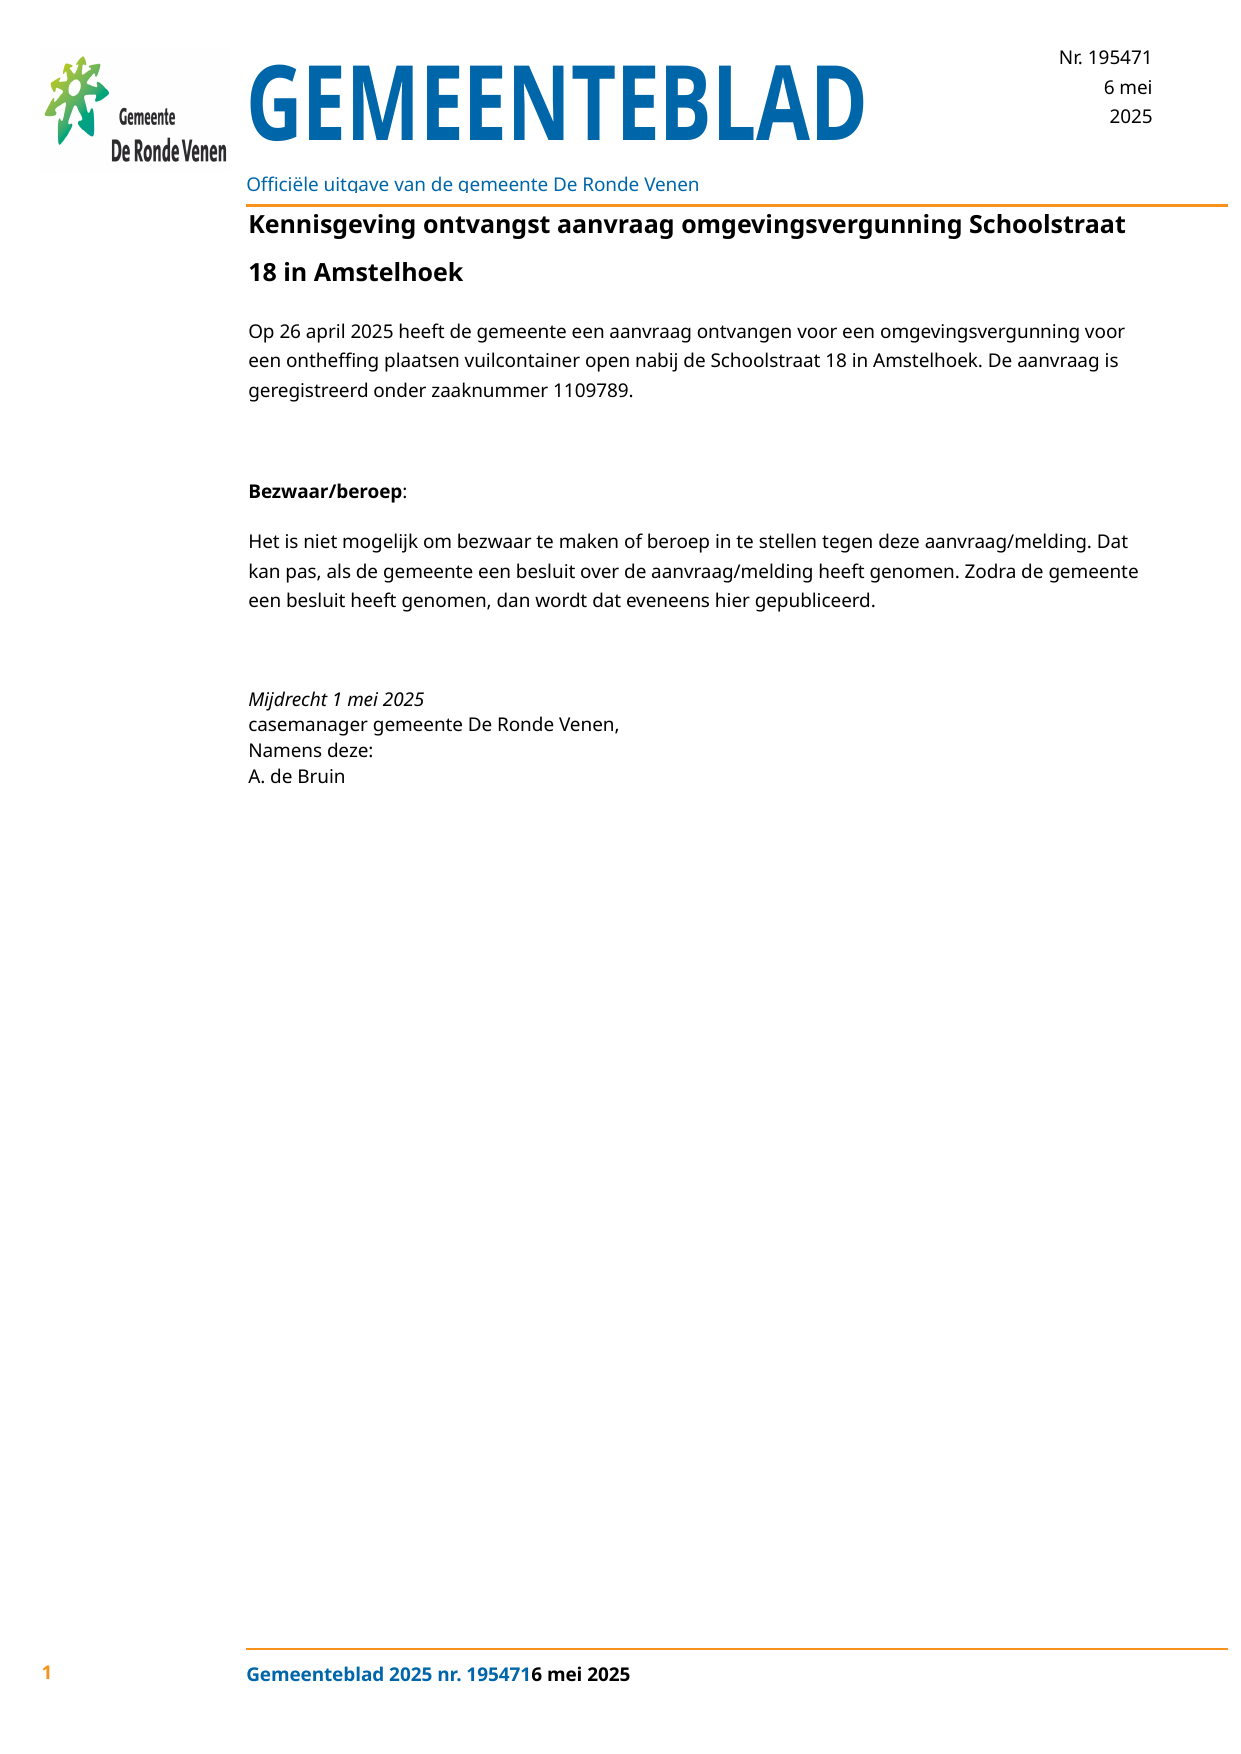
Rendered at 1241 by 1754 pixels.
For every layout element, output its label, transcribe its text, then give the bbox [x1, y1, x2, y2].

text A. de Bruin [248, 763, 1152, 789]
text Bezwaar/beroep: [248, 478, 1152, 504]
picture [41, 47, 231, 172]
text casemanager gemeente De Ronde Venen, [248, 711, 1152, 737]
text Mijdrecht 1 mei 2025 [248, 686, 1152, 711]
text Op 26 april 2025 heeft de gemeente een aanvraag ontvangen voor een omgevingsvergunning voor een ontheffing plaatsen vuilcontainer open nabij de Schoolstraat 18 in Amstelhoek. De aanvraag is geregistreerd onder zaaknummer 1109789. [248, 318, 1152, 403]
text Kennisgeving ontvangst aanvraag omgevingsvergunning Schoolstraat 18 in Amstelhoek [248, 207, 1152, 288]
text Namens deze: [248, 737, 1152, 763]
text Het is niet mogelijk om bezwaar te maken of beroep in te stellen tegen deze aanvraag/melding. Dat kan pas, als de gemeente een besluit over de aanvraag/melding heeft genomen. Zodra de gemeente een besluit heeft genomen, dan wordt dat eveneens hier gepubliceerd. [248, 528, 1152, 613]
